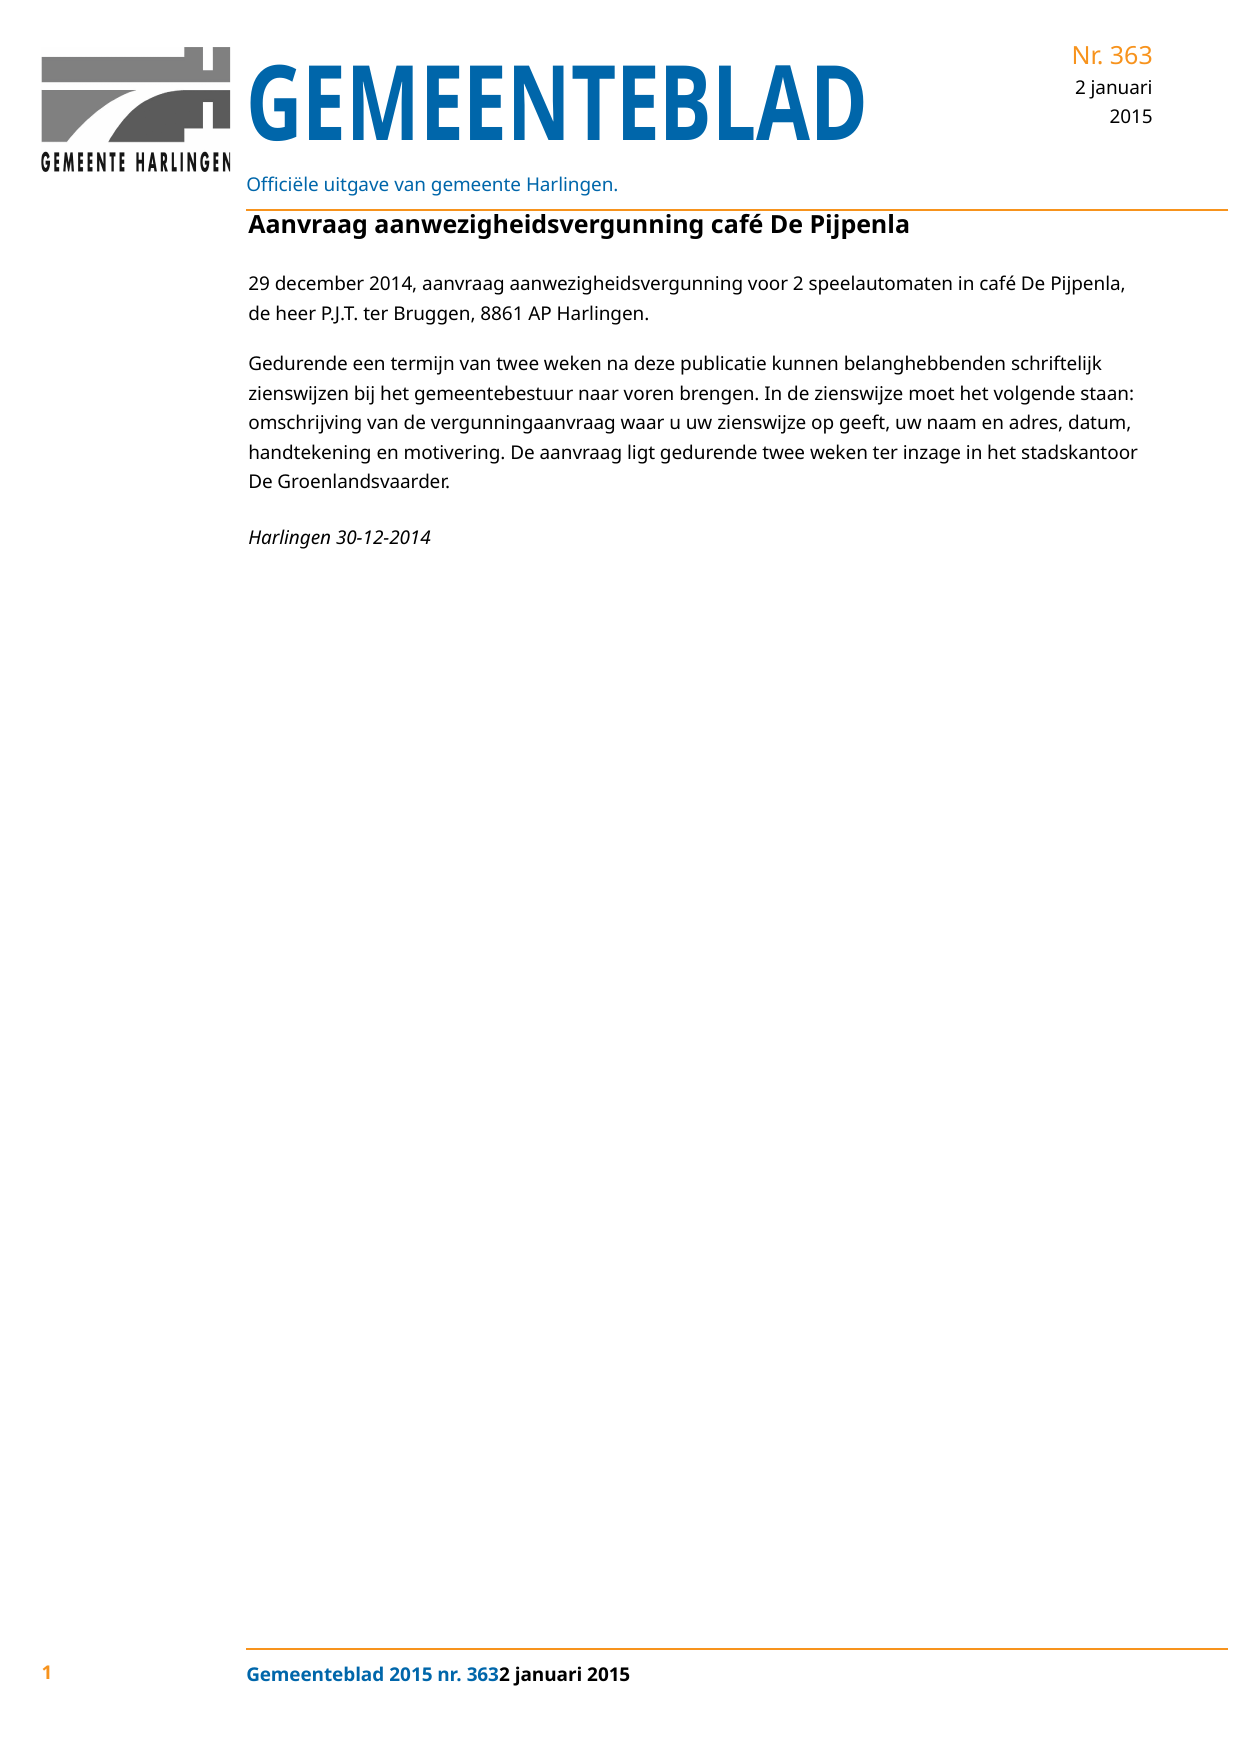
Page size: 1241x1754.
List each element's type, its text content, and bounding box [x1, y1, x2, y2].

text 29 december 2014, aanvraag aanwezigheidsvergunning voor 2 speelautomaten in café De Pijpenla, de heer P.J.T. ter Bruggen, 8861 AP Harlingen. [248, 270, 1152, 326]
text Aanvraag aanwezigheidsvergunning café De Pijpenla [248, 211, 1152, 241]
picture [41, 47, 231, 172]
text Harlingen 30-12-2014 [248, 524, 1152, 550]
text Gedurende een termijn van twee weken na deze publicatie kunnen belanghebbenden schriftelijk zienswijzen bij het gemeentebestuur naar voren brengen. In de zienswijze moet het volgende staan: omschrijving van de vergunningaanvraag waar u uw zienswijze op geeft, uw naam en adres, datum, handtekening en motivering. De aanvraag ligt gedurende twee weken ter inzage in het stadskantoor De Groenlandsvaarder. [248, 350, 1152, 494]
